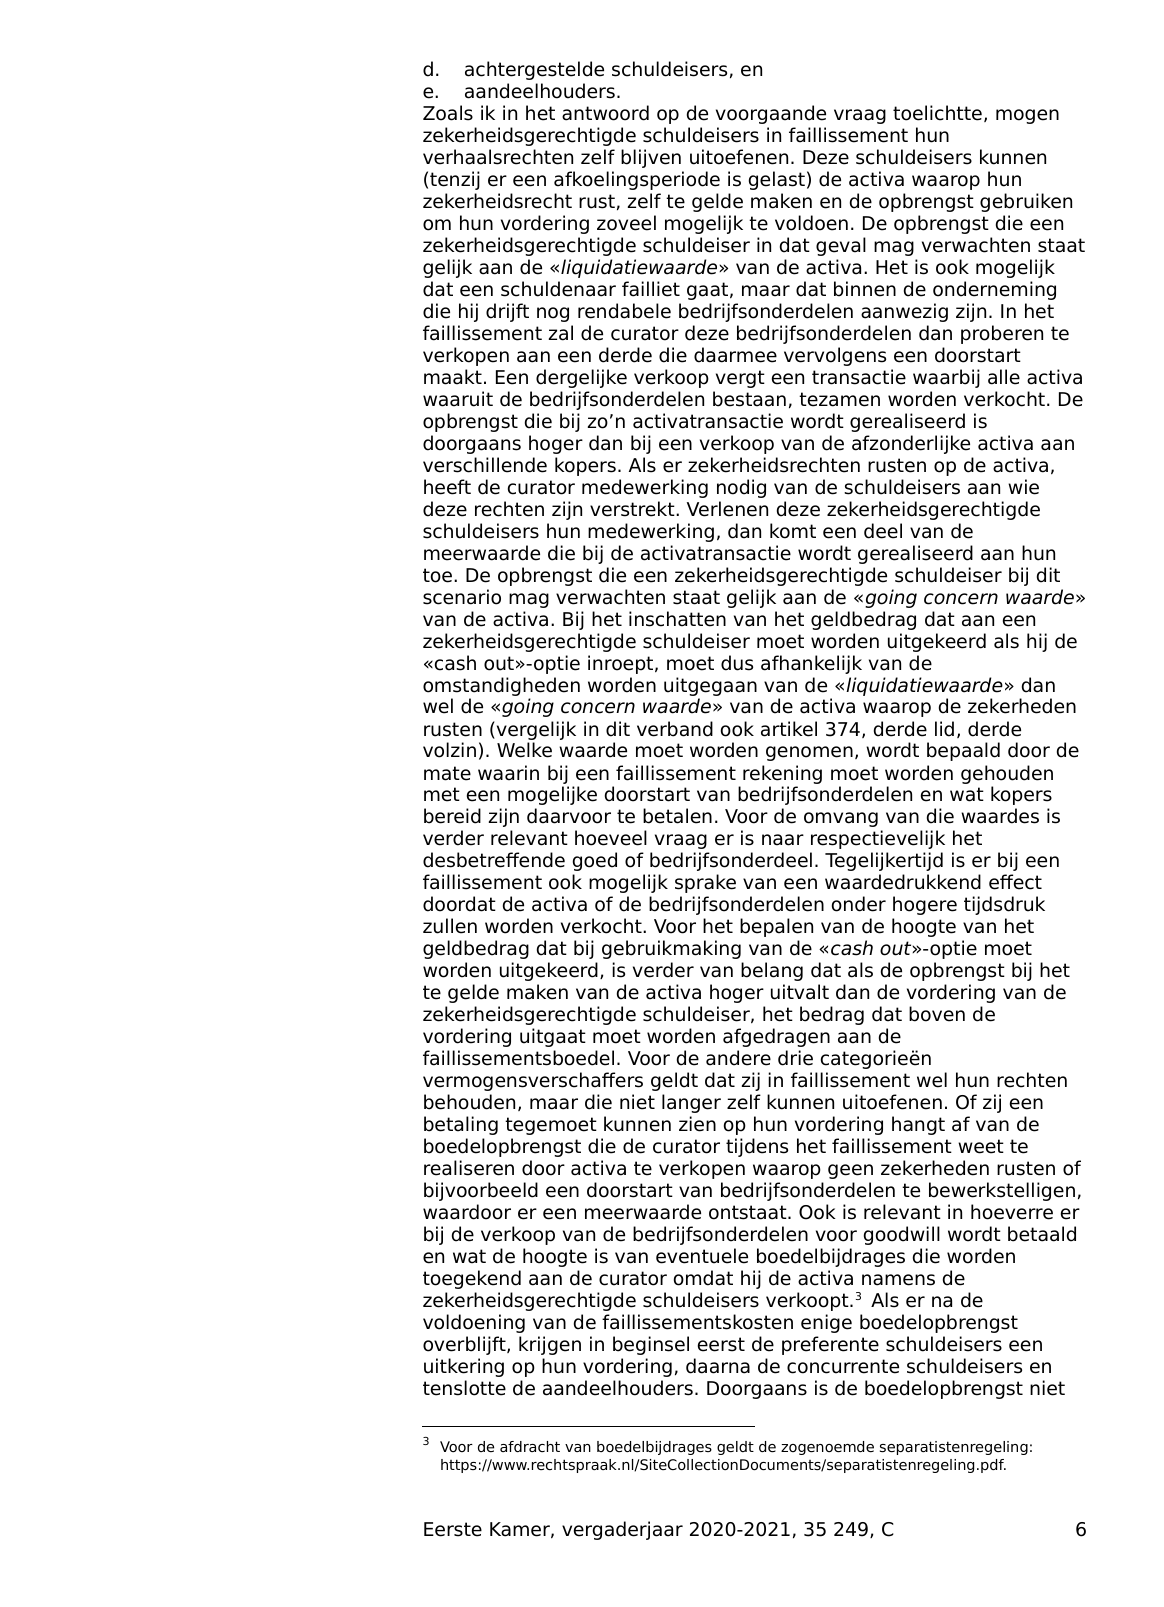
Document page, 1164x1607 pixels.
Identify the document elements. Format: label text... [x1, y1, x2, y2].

text d. achtergestelde schuldeisers, en [422, 59, 1087, 81]
text e. aandeelhouders. [422, 81, 1087, 103]
text Zoals ik in het antwoord op de voorgaande vraag toelichtte, mogen zekerheidsgerechtigde schuldeisers in faillissement hun verhaalsrechten zelf blijven uitoefenen. Deze schuldeisers kunnen (tenzij er een afkoelingsperiode is gelast) de activa waarop hun zekerheidsrecht rust, zelf te gelde maken en de opbrengst gebruiken om hun vordering zoveel mogelijk te voldoen. De opbrengst die een zekerheidsgerechtigde schuldeiser in dat geval mag verwachten staat gelijk aan de «liquidatiewaarde» van de activa. Het is ook mogelijk dat een schuldenaar failliet gaat, maar dat binnen de onderneming die hij drijft nog rendabele bedrijfsonderdelen aanwezig zijn. In het faillissement zal de curator deze bedrijfsonderdelen dan proberen te verkopen aan een derde die daarmee vervolgens een doorstart maakt. Een dergelijke verkoop vergt een transactie waarbij alle activa waaruit de bedrijfsonderdelen bestaan, tezamen worden verkocht. De opbrengst die bij zo’n activatransactie wordt gerealiseerd is doorgaans hoger dan bij een verkoop van de afzonderlijke activa aan verschillende kopers. Als er zekerheidsrechten rusten op de activa, heeft de curator medewerking nodig van de schuldeisers aan wie deze rechten zijn verstrekt. Verlenen deze zekerheidsgerechtigde schuldeisers hun medewerking, dan komt een deel van de meerwaarde die bij de activatransactie wordt gerealiseerd aan hun toe. De opbrengst die een zekerheidsgerechtigde schuldeiser bij dit scenario mag verwachten staat gelijk aan de «going concern waarde» van de activa. Bij het inschatten van het geldbedrag dat aan een zekerheidsgerechtigde schuldeiser moet worden uitgekeerd als hij de «cash out»-optie inroept, moet dus afhankelijk van de omstandigheden worden uitgegaan van de «liquidatiewaarde» dan wel de «going concern waarde» van de activa waarop de zekerheden rusten (vergelijk in dit verband ook artikel 374, derde lid, derde volzin). Welke waarde moet worden genomen, wordt bepaald door de mate waarin bij een faillissement rekening moet worden gehouden met een mogelijke doorstart van bedrijfsonderdelen en wat kopers bereid zijn daarvoor te betalen. Voor de omvang van die waardes is verder relevant hoeveel vraag er is naar respectievelijk het desbetreffende goed of bedrijfsonderdeel. Tegelijkertijd is er bij een faillissement ook mogelijk sprake van een waardedrukkend effect doordat de activa of de bedrijfsonderdelen onder hogere tijdsdruk zullen worden verkocht. Voor het bepalen van de hoogte van het geldbedrag dat bij gebruikmaking van de «cash out»-optie moet worden uitgekeerd, is verder van belang dat als de opbrengst bij het te gelde maken van de activa hoger uitvalt dan de vordering van de zekerheidsgerechtigde schuldeiser, het bedrag dat boven de vordering uitgaat moet worden afgedragen aan de faillissementsboedel. Voor de andere drie categorieën vermogensverschaffers geldt dat zij in faillissement wel hun rechten behouden, maar die niet langer zelf kunnen uitoefenen. Of zij een betaling tegemoet kunnen zien op hun vordering hangt af van de boedelopbrengst die de curator tijdens het faillissement weet te realiseren door activa te verkopen waarop geen zekerheden rusten of bijvoorbeeld een doorstart van bedrijfsonderdelen te bewerkstelligen, waardoor er een meerwaarde ontstaat. Ook is relevant in hoeverre er bij de verkoop van de bedrijfsonderdelen voor goodwill wordt betaald en wat de hoogte is van eventuele boedelbijdrages die worden toegekend aan de curator omdat hij de activa namens de zekerheidsgerechtigde schuldeisers verkoopt. Als er na de voldoening van de faillissementskosten enige boedelopbrengst overblijft, krijgen in beginsel eerst de preferente schuldeisers een uitkering op hun vordering, daarna de concurrente schuldeisers en tenslotte de aandeelhouders. Doorgaans is de boedelopbrengst niet [422, 103, 1087, 1400]
text Voor de afdracht van boedelbijdrages geldt de zogenoemde separatistenregeling: https://www.rechtspraak.nl/SiteCollectionDocuments/separatistenregeling.pdf. [422, 1435, 1087, 1474]
